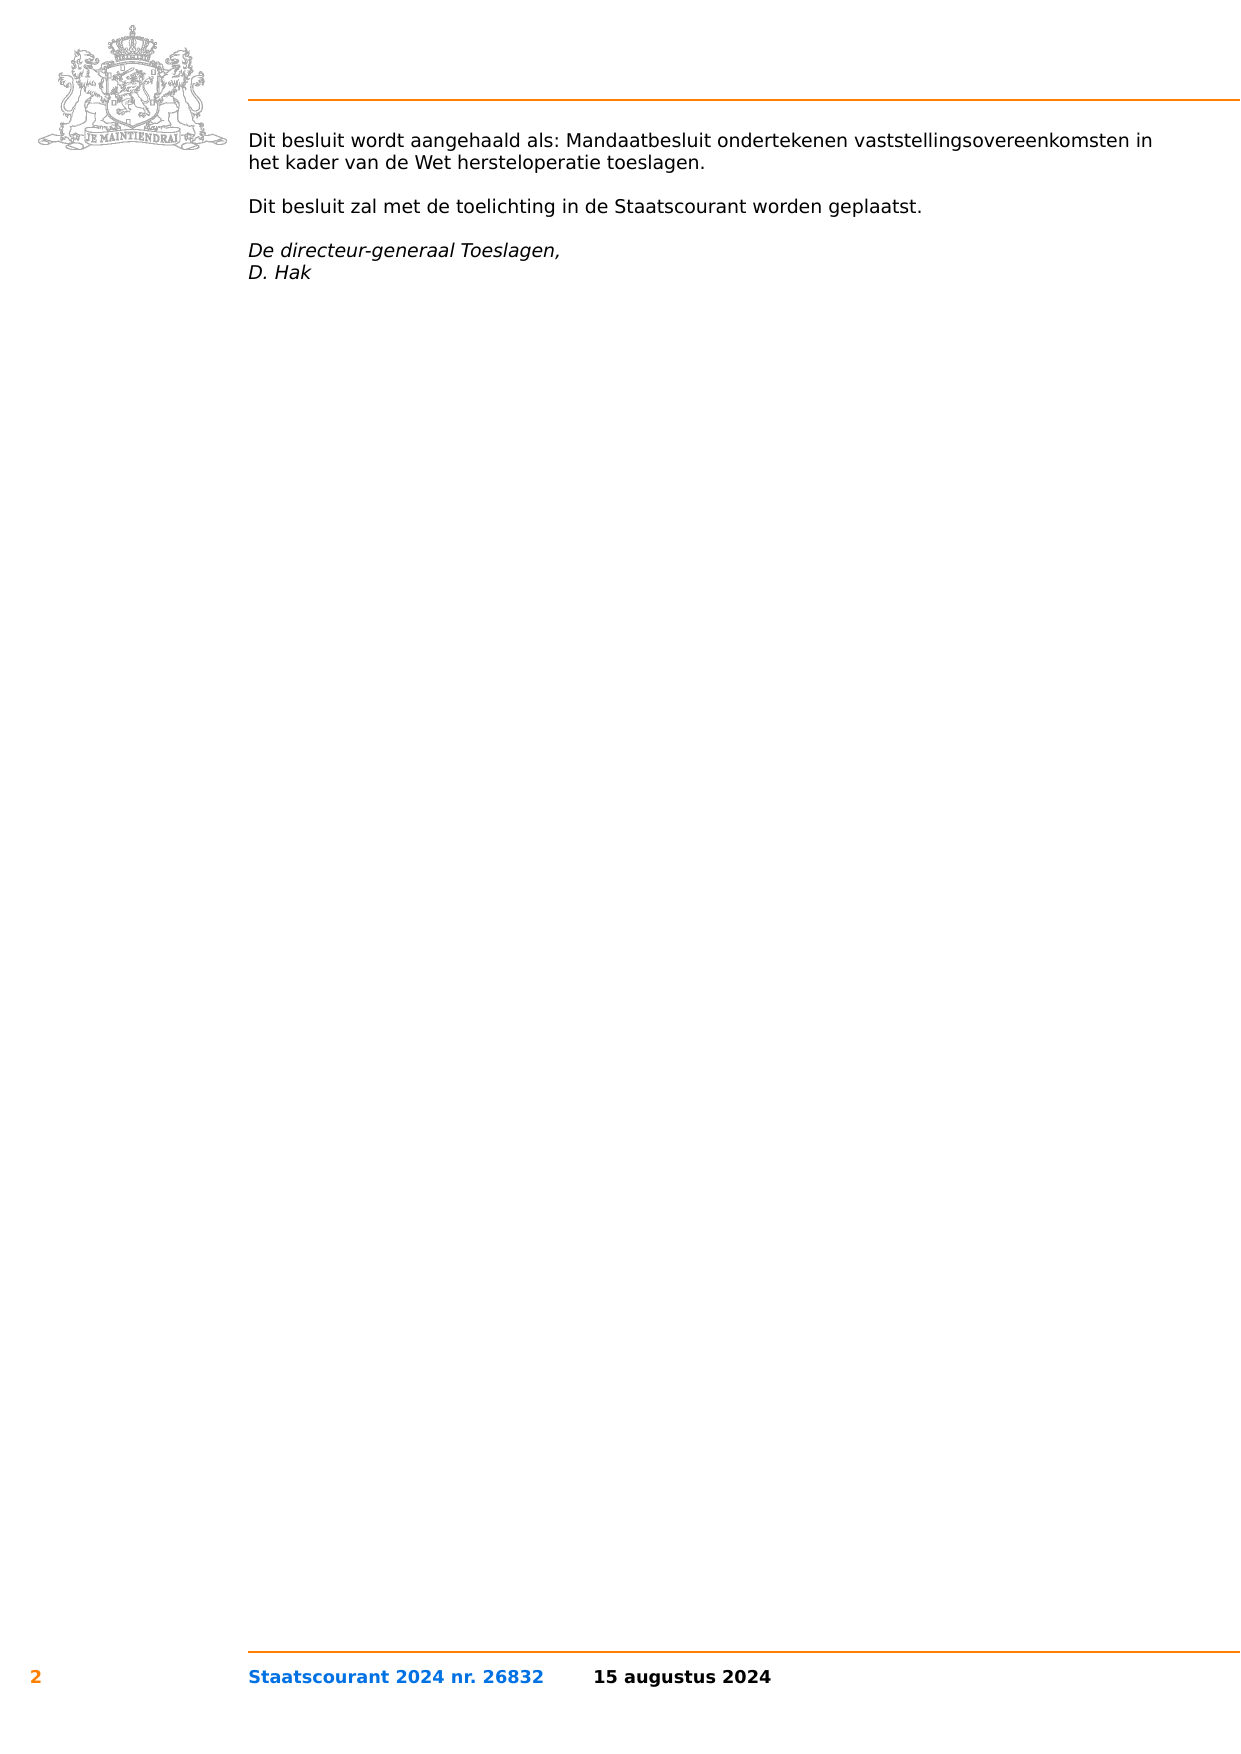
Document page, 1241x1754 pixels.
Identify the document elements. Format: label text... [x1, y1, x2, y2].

text Dit besluit zal met de toelichting in de Staatscourant worden geplaatst. [248, 196, 1163, 218]
picture [38, 25, 227, 150]
text Dit besluit wordt aangehaald als: Mandaatbesluit ondertekenen vaststellingsovereenkomsten in het kader van de Wet hersteloperatie toeslagen. [248, 130, 1163, 174]
text De directeur-generaal Toeslagen, D. Hak [248, 239, 1163, 283]
